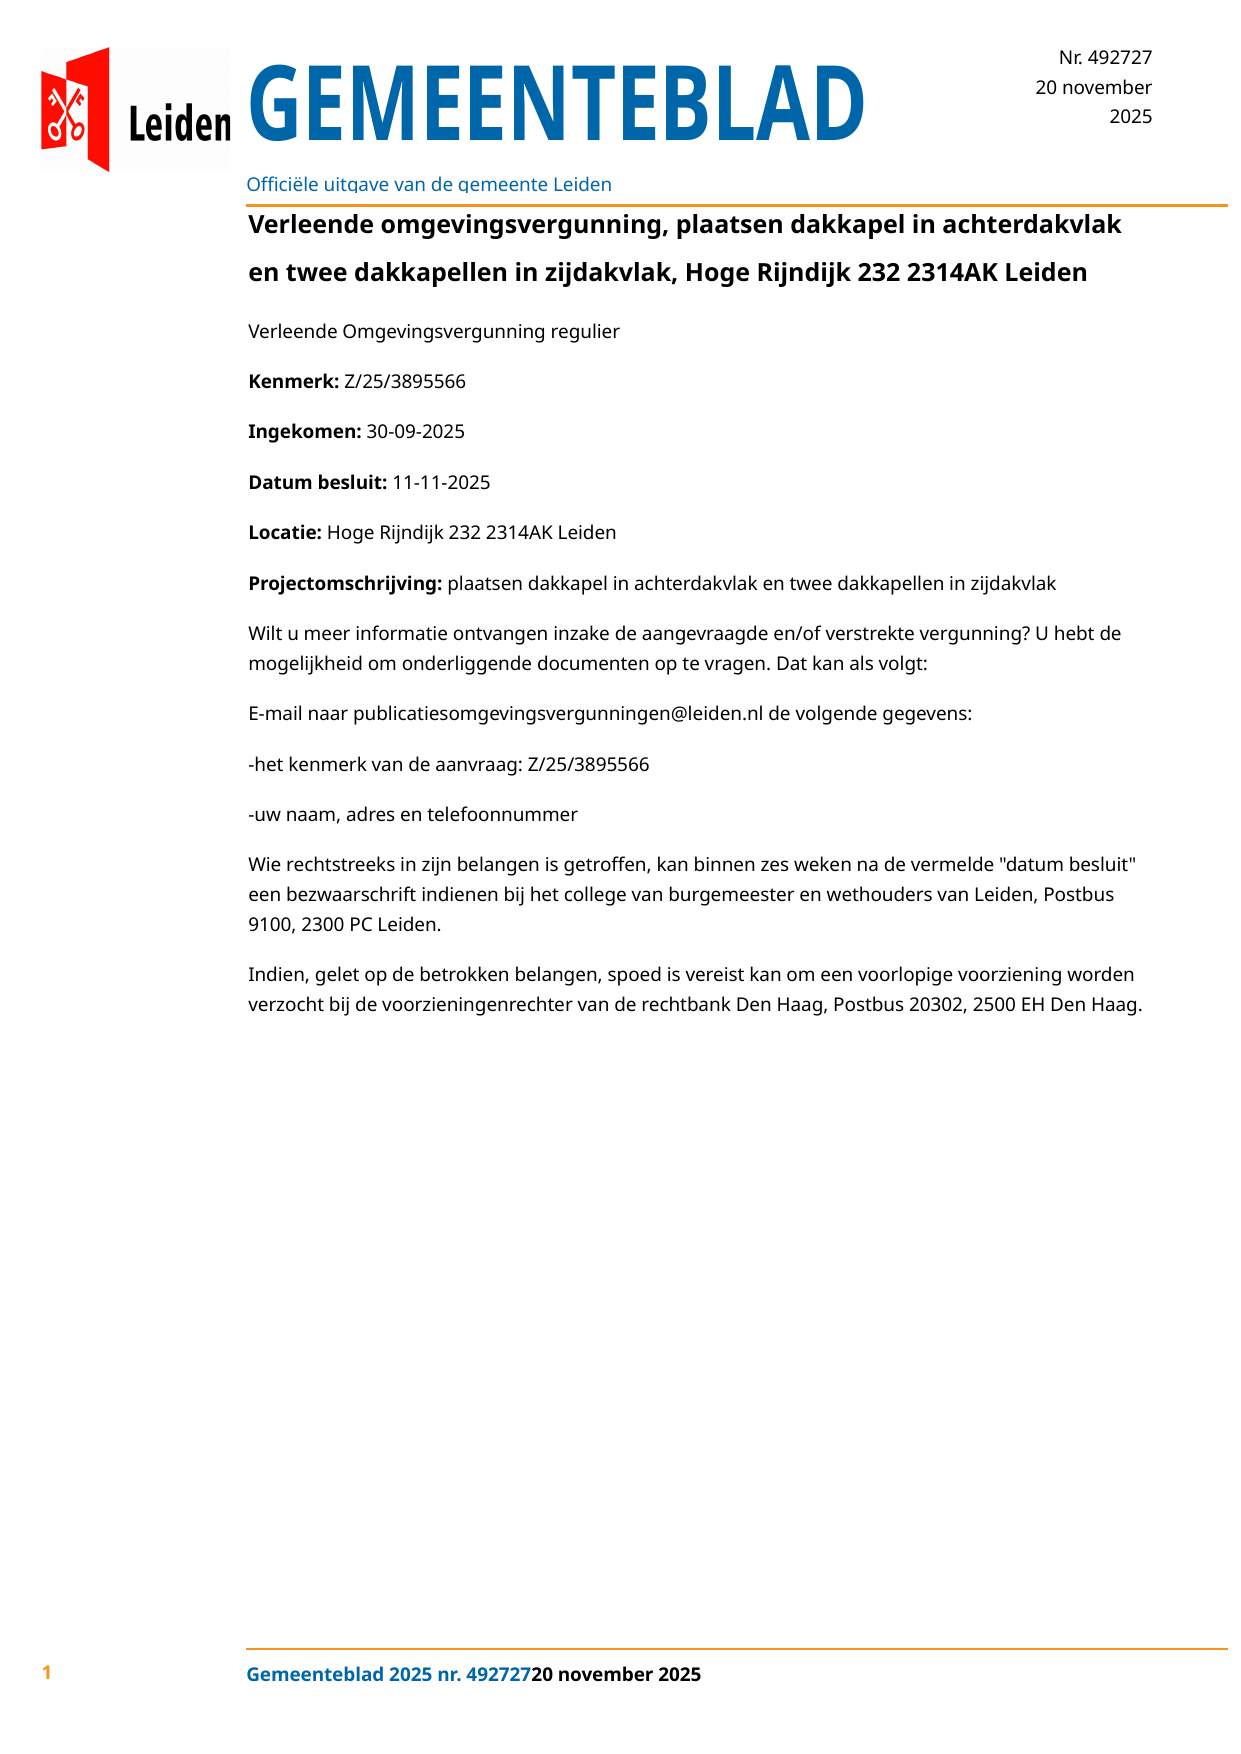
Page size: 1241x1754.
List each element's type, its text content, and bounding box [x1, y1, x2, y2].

text -het kenmerk van de aanvraag: Z/25/3895566 [248, 751, 1152, 777]
text Verleende Omgevingsvergunning regulier [248, 318, 1152, 344]
text Projectomschrijving: plaatsen dakkapel in achterdakvlak en twee dakkapellen in zijdakvlak [248, 570, 1152, 596]
text Locatie: Hoge Rijndijk 232 2314AK Leiden [248, 519, 1152, 545]
text Verleende omgevingsvergunning, plaatsen dakkapel in achterdakvlak en twee dakkapellen in zijdakvlak, Hoge Rijndijk 232 2314AK Leiden [248, 207, 1152, 288]
text -uw naam, adres en telefoonnummer [248, 801, 1152, 827]
picture [41, 47, 231, 172]
text Wilt u meer informatie ontvangen inzake de aangevraagde en/of verstrekte vergunning? U hebt de mogelijkheid om onderliggende documenten op te vragen. Dat kan als volgt: [248, 620, 1152, 676]
text E-mail naar publicatiesomgevingsvergunningen@leiden.nl de volgende gegevens: [248, 700, 1152, 726]
text Ingekomen: 30-09-2025 [248, 419, 1152, 444]
text Kenmerk: Z/25/3895566 [248, 368, 1152, 394]
text Wie rechtstreeks in zijn belangen is getroffen, kan binnen zes weken na de vermelde "datum besluit" een bezwaarschrift indienen bij het college van burgemeester en wethouders van Leiden, Postbus 9100, 2300 PC Leiden. [248, 852, 1152, 937]
text Datum besluit: 11-11-2025 [248, 469, 1152, 495]
text Indien, gelet op de betrokken belangen, spoed is vereist kan om een voorlopige voorziening worden verzocht bij de voorzieningenrechter van de rechtbank Den Haag, Postbus 20302, 2500 EH Den Haag. [248, 961, 1152, 1017]
